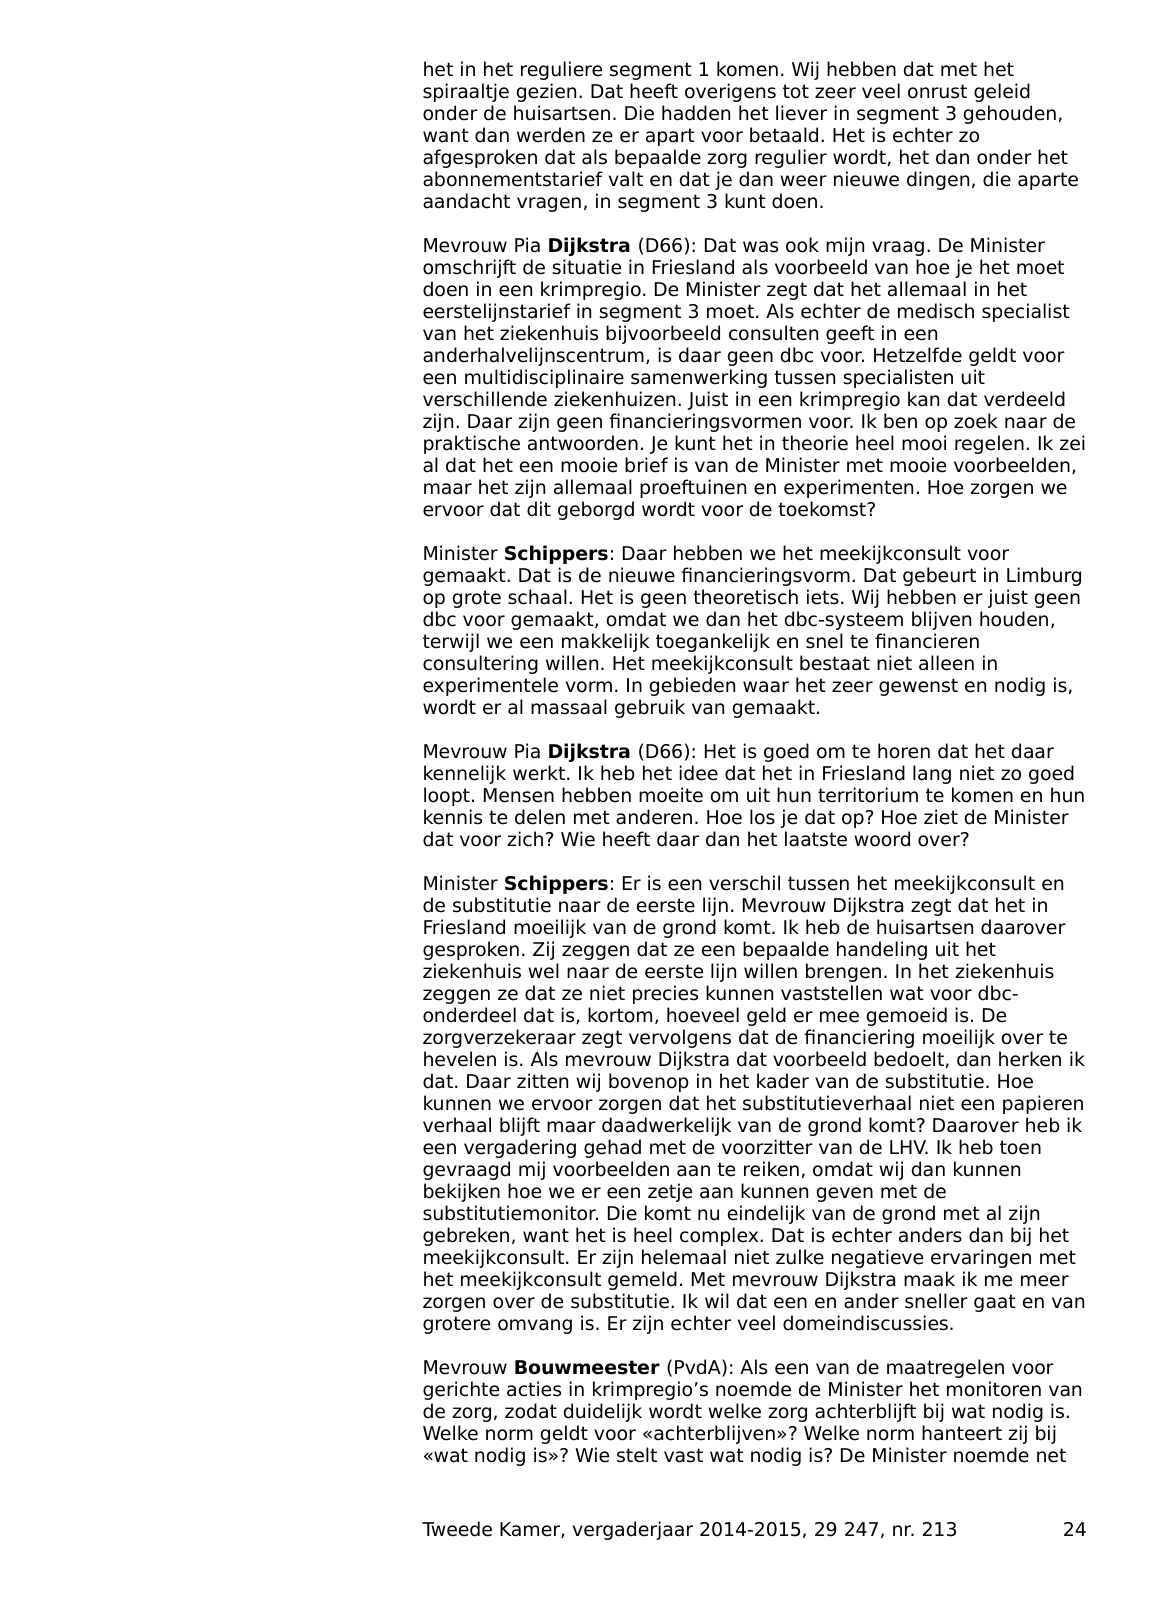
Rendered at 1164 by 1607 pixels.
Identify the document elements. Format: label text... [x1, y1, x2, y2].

text Mevrouw Pia Dijkstra (D66): Dat was ook mijn vraag. De Minister omschrijft de situatie in Friesland als voorbeeld van hoe je het moet doen in een krimpregio. De Minister zegt dat het allemaal in het eerstelijnstarief in segment 3 moet. Als echter de medisch specialist van het ziekenhuis bijvoorbeeld consulten geeft in een anderhalvelijnscentrum, is daar geen dbc voor. Hetzelfde geldt voor een multidisciplinaire samenwerking tussen specialisten uit verschillende ziekenhuizen. Juist in een krimpregio kan dat verdeeld zijn. Daar zijn geen financieringsvormen voor. Ik ben op zoek naar de praktische antwoorden. Je kunt het in theorie heel mooi regelen. Ik zei al dat het een mooie brief is van de Minister met mooie voorbeelden, maar het zijn allemaal proeftuinen en experimenten. Hoe zorgen we ervoor dat dit geborgd wordt voor de toekomst? [422, 235, 1087, 521]
text Minister Schippers: Daar hebben we het meekijkconsult voor gemaakt. Dat is de nieuwe financieringsvorm. Dat gebeurt in Limburg op grote schaal. Het is geen theoretisch iets. Wij hebben er juist geen dbc voor gemaakt, omdat we dan het dbc-systeem blijven houden, terwijl we een makkelijk toegankelijk en snel te financieren consultering willen. Het meekijkconsult bestaat niet alleen in experimentele vorm. In gebieden waar het zeer gewenst en nodig is, wordt er al massaal gebruik van gemaakt. [422, 543, 1087, 719]
text het in het reguliere segment 1 komen. Wij hebben dat met het spiraaltje gezien. Dat heeft overigens tot zeer veel onrust geleid onder de huisartsen. Die hadden het liever in segment 3 gehouden, want dan werden ze er apart voor betaald. Het is echter zo afgesproken dat als bepaalde zorg regulier wordt, het dan onder het abonnementstarief valt en dat je dan weer nieuwe dingen, die aparte aandacht vragen, in segment 3 kunt doen. [422, 59, 1087, 213]
text Minister Schippers: Er is een verschil tussen het meekijkconsult en de substitutie naar de eerste lijn. Mevrouw Dijkstra zegt dat het in Friesland moeilijk van de grond komt. Ik heb de huisartsen daarover gesproken. Zij zeggen dat ze een bepaalde handeling uit het ziekenhuis wel naar de eerste lijn willen brengen. In het ziekenhuis zeggen ze dat ze niet precies kunnen vaststellen wat voor dbc-onderdeel dat is, kortom, hoeveel geld er mee gemoeid is. De zorgverzekeraar zegt vervolgens dat de financiering moeilijk over te hevelen is. Als mevrouw Dijkstra dat voorbeeld bedoelt, dan herken ik dat. Daar zitten wij bovenop in het kader van de substitutie. Hoe kunnen we ervoor zorgen dat het substitutieverhaal niet een papieren verhaal blijft maar daadwerkelijk van de grond komt? Daarover heb ik een vergadering gehad met de voorzitter van de LHV. Ik heb toen gevraagd mij voorbeelden aan te reiken, omdat wij dan kunnen bekijken hoe we er een zetje aan kunnen geven met de substitutiemonitor. Die komt nu eindelijk van de grond met al zijn gebreken, want het is heel complex. Dat is echter anders dan bij het meekijkconsult. Er zijn helemaal niet zulke negatieve ervaringen met het meekijkconsult gemeld. Met mevrouw Dijkstra maak ik me meer zorgen over de substitutie. Ik wil dat een en ander sneller gaat en van grotere omvang is. Er zijn echter veel domeindiscussies. [422, 873, 1087, 1335]
text Mevrouw Pia Dijkstra (D66): Het is goed om te horen dat het daar kennelijk werkt. Ik heb het idee dat het in Friesland lang niet zo goed loopt. Mensen hebben moeite om uit hun territorium te komen en hun kennis te delen met anderen. Hoe los je dat op? Hoe ziet de Minister dat voor zich? Wie heeft daar dan het laatste woord over? [422, 741, 1087, 851]
text Mevrouw Bouwmeester (PvdA): Als een van de maatregelen voor gerichte acties in krimpregio’s noemde de Minister het monitoren van de zorg, zodat duidelijk wordt welke zorg achterblijft bij wat nodig is. Welke norm geldt voor «achterblijven»? Welke norm hanteert zij bij «wat nodig is»? Wie stelt vast wat nodig is? De Minister noemde net [422, 1357, 1087, 1467]
